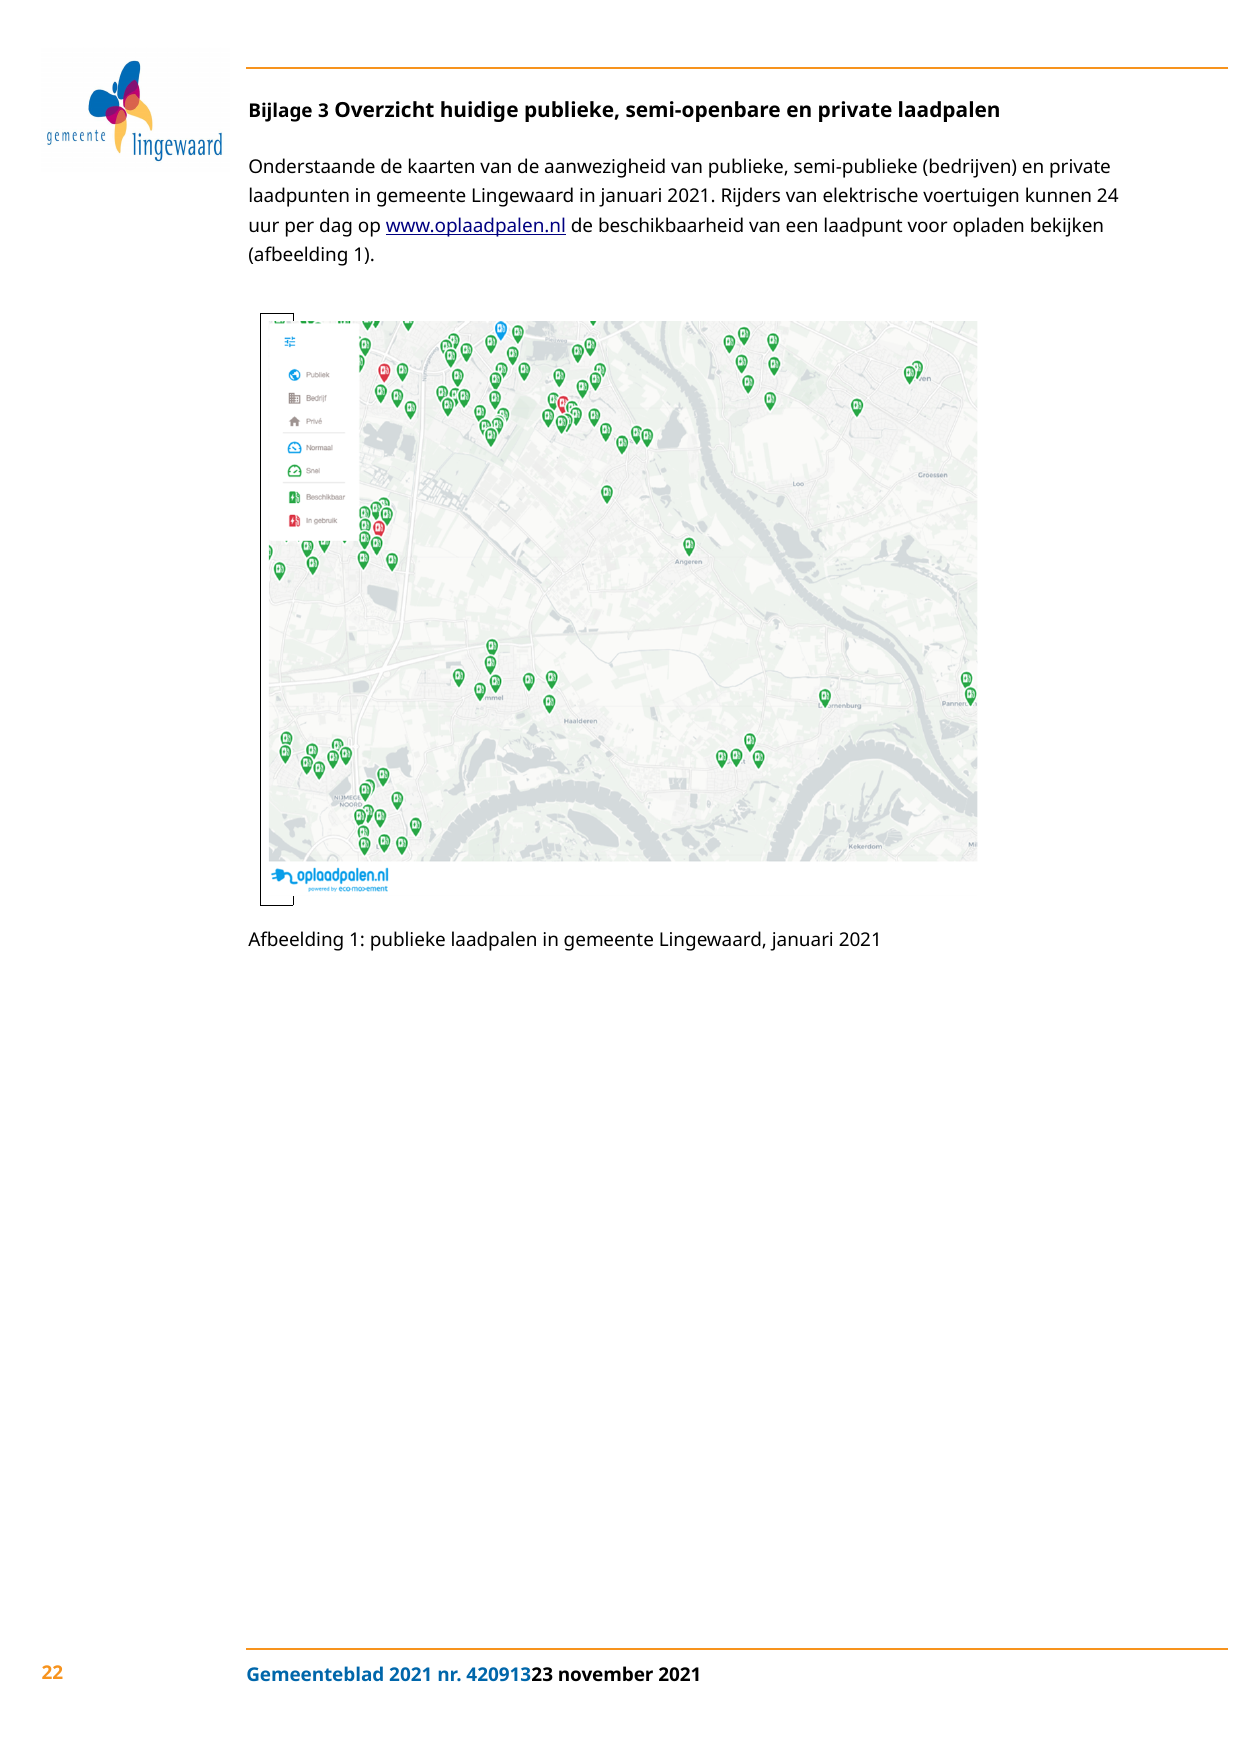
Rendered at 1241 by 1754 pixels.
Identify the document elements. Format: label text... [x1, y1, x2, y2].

text Onderstaande de kaarten van de aanwezigheid van publieke, semi-publieke (bedrijven) en private laadpunten in gemeente Lingewaard in januari 2021. Rijders van elektrische voertuigen kunnen 24 uur per dag op www.oplaadpalen.nl de beschikbaarheid van een laadpunt voor opladen bekijken (afbeelding 1). [248, 153, 1152, 267]
text Bijlage 3 Overzicht huidige publieke, semi-openbare en private laadpalen [248, 95, 1152, 123]
picture [268, 321, 978, 896]
text Afbeelding 1: publieke laadpalen in gemeente Lingewaard, januari 2021 [248, 926, 1152, 952]
picture [41, 47, 231, 172]
